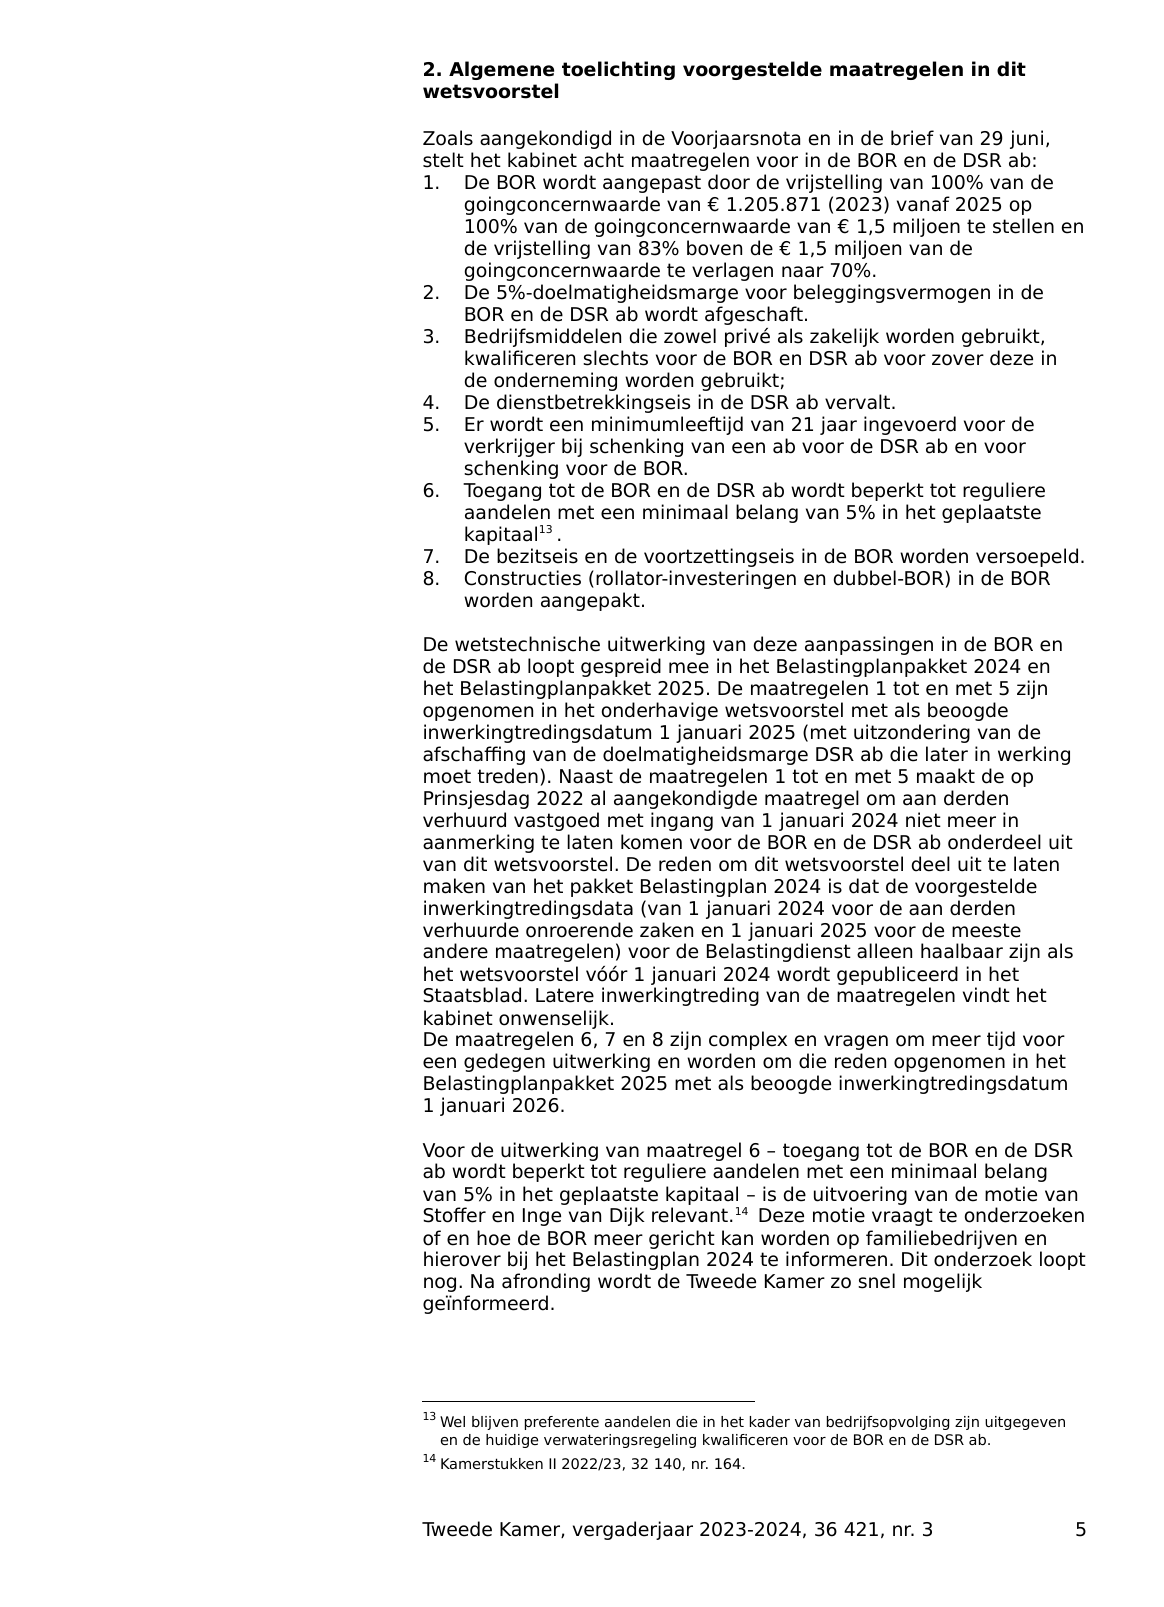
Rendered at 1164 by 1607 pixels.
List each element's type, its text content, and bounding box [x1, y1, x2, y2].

subtitle 2. Algemene toelichting voorgestelde maatregelen in dit wetsvoorstel [422, 59, 1087, 103]
text Voor de uitwerking van maatregel 6 – toegang tot de BOR en de DSR ab wordt beperkt tot reguliere aandelen met een minimaal belang van 5% in het geplaatste kapitaal – is de uitvoering van de motie van Stoffer en Inge van Dijk relevant. Deze motie vraagt te onderzoeken of en hoe de BOR meer gericht kan worden op familiebedrijven en hierover bij het Belastingplan 2024 te informeren. Dit onderzoek loopt nog. Na afronding wordt de Tweede Kamer zo snel mogelijk geïnformeerd. [422, 1139, 1087, 1315]
text De maatregelen 6, 7 en 8 zijn complex en vragen om meer tijd voor een gedegen uitwerking en worden om die reden opgenomen in het Belastingplanpakket 2025 met als beoogde inwerkingtredingsdatum 1 januari 2026. [422, 1029, 1087, 1117]
text Wel blijven preferente aandelen die in het kader van bedrijfsopvolging zijn uitgegeven en de huidige verwateringsregeling kwalificeren voor de BOR en de DSR ab. [422, 1410, 1087, 1449]
text De wetstechnische uitwerking van deze aanpassingen in de BOR en de DSR ab loopt gespreid mee in het Belastingplanpakket 2024 en het Belastingplanpakket 2025. De maatregelen 1 tot en met 5 zijn opgenomen in het onderhavige wetsvoorstel met als beoogde inwerkingtredingsdatum 1 januari 2025 (met uitzondering van de afschaffing van de doelmatigheidsmarge DSR ab die later in werking moet treden). Naast de maatregelen 1 tot en met 5 maakt de op Prinsjesdag 2022 al aangekondigde maatregel om aan derden verhuurd vastgoed met ingang van 1 januari 2024 niet meer in aanmerking te laten komen voor de BOR en de DSR ab onderdeel uit van dit wetsvoorstel. De reden om dit wetsvoorstel deel uit te laten maken van het pakket Belastingplan 2024 is dat de voorgestelde inwerkingtredingsdata (van 1 januari 2024 voor de aan derden verhuurde onroerende zaken en 1 januari 2025 voor de meeste andere maatregelen) voor de Belastingdienst alleen haalbaar zijn als het wetsvoorstel vóór 1 januari 2024 wordt gepubliceerd in het Staatsblad. Latere inwerkingtreding van de maatregelen vindt het kabinet onwenselijk. [422, 634, 1087, 1029]
text 6. Toegang tot de BOR en de DSR ab wordt beperkt tot reguliere aandelen met een minimaal belang van 5% in het geplaatste kapitaal. [422, 480, 1087, 546]
text 3. Bedrijfsmiddelen die zowel privé als zakelijk worden gebruikt, kwalificeren slechts voor de BOR en DSR ab voor zover deze in de onderneming worden gebruikt; [422, 326, 1087, 392]
text 7. De bezitseis en de voortzettingseis in de BOR worden versoepeld. [422, 546, 1087, 568]
text 4. De dienstbetrekkingseis in de DSR ab vervalt. [422, 392, 1087, 414]
text Kamerstukken II 2022/23, 32 140, nr. 164. [422, 1452, 1087, 1474]
text 1. De BOR wordt aangepast door de vrijstelling van 100% van de goingconcernwaarde van € 1.205.871 (2023) vanaf 2025 op 100% van de goingconcernwaarde van € 1,5 miljoen te stellen en de vrijstelling van 83% boven de € 1,5 miljoen van de goingconcernwaarde te verlagen naar 70%. [422, 172, 1087, 282]
text 8. Constructies (rollator-investeringen en dubbel-BOR) in de BOR worden aangepakt. [422, 568, 1087, 612]
text Zoals aangekondigd in de Voorjaarsnota en in de brief van 29 juni, stelt het kabinet acht maatregelen voor in de BOR en de DSR ab: [422, 128, 1087, 172]
text 2. De 5%-doelmatigheidsmarge voor beleggingsvermogen in de BOR en de DSR ab wordt afgeschaft. [422, 282, 1087, 326]
text 5. Er wordt een minimumleeftijd van 21 jaar ingevoerd voor de verkrijger bij schenking van een ab voor de DSR ab en voor schenking voor de BOR. [422, 414, 1087, 480]
